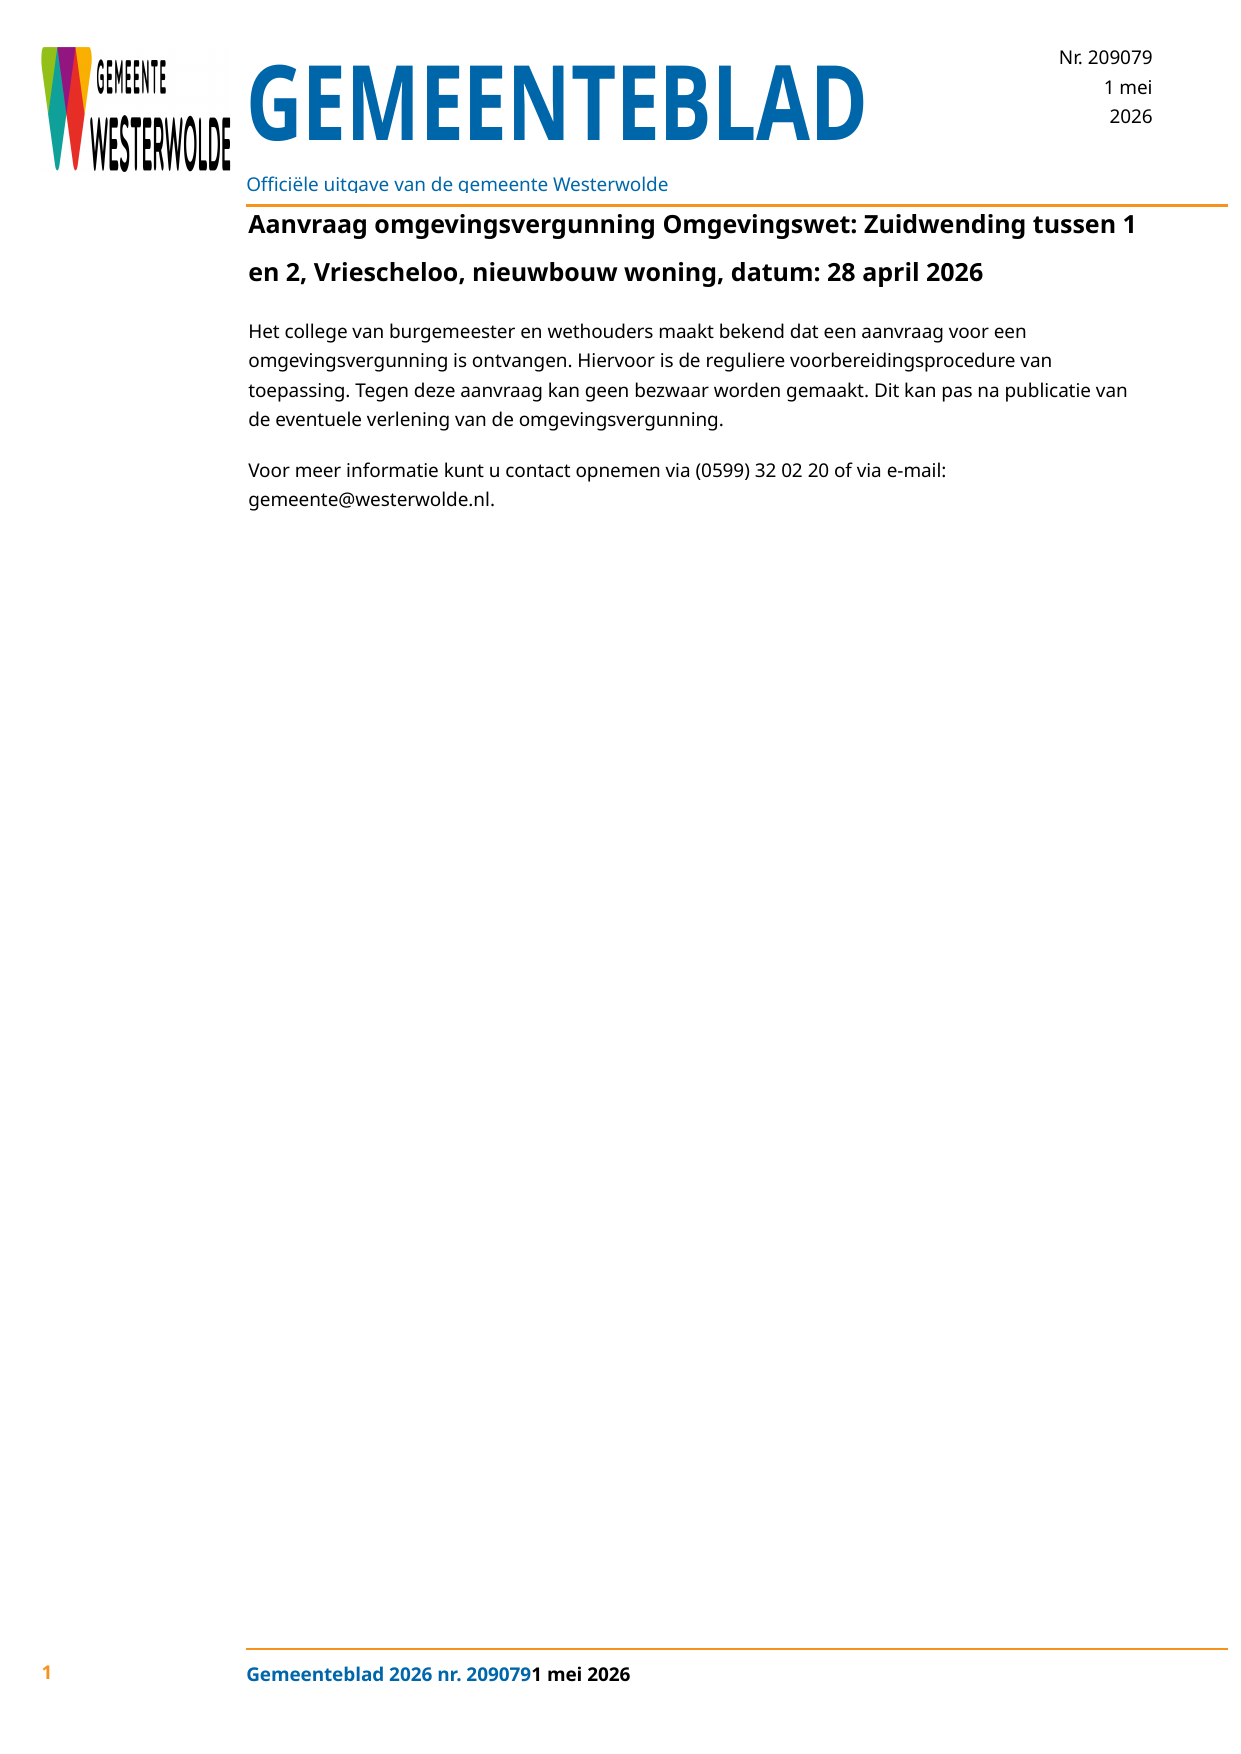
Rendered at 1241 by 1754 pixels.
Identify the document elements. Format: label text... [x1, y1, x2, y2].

text Het college van burgemeester en wethouders maakt bekend dat een aanvraag voor een omgevingsvergunning is ontvangen. Hiervoor is de reguliere voorbereidingsprocedure van toepassing. Tegen deze aanvraag kan geen bezwaar worden gemaakt. Dit kan pas na publicatie van de eventuele verlening van de omgevingsvergunning. [248, 318, 1152, 432]
picture [41, 47, 231, 172]
text Aanvraag omgevingsvergunning Omgevingswet: Zuidwending tussen 1 en 2, Vriescheloo, nieuwbouw woning, datum: 28 april 2026 [248, 207, 1152, 288]
text Voor meer informatie kunt u contact opnemen via (0599) 32 02 20 of via e-mail: gemeente@westerwolde.nl. [248, 457, 1152, 512]
